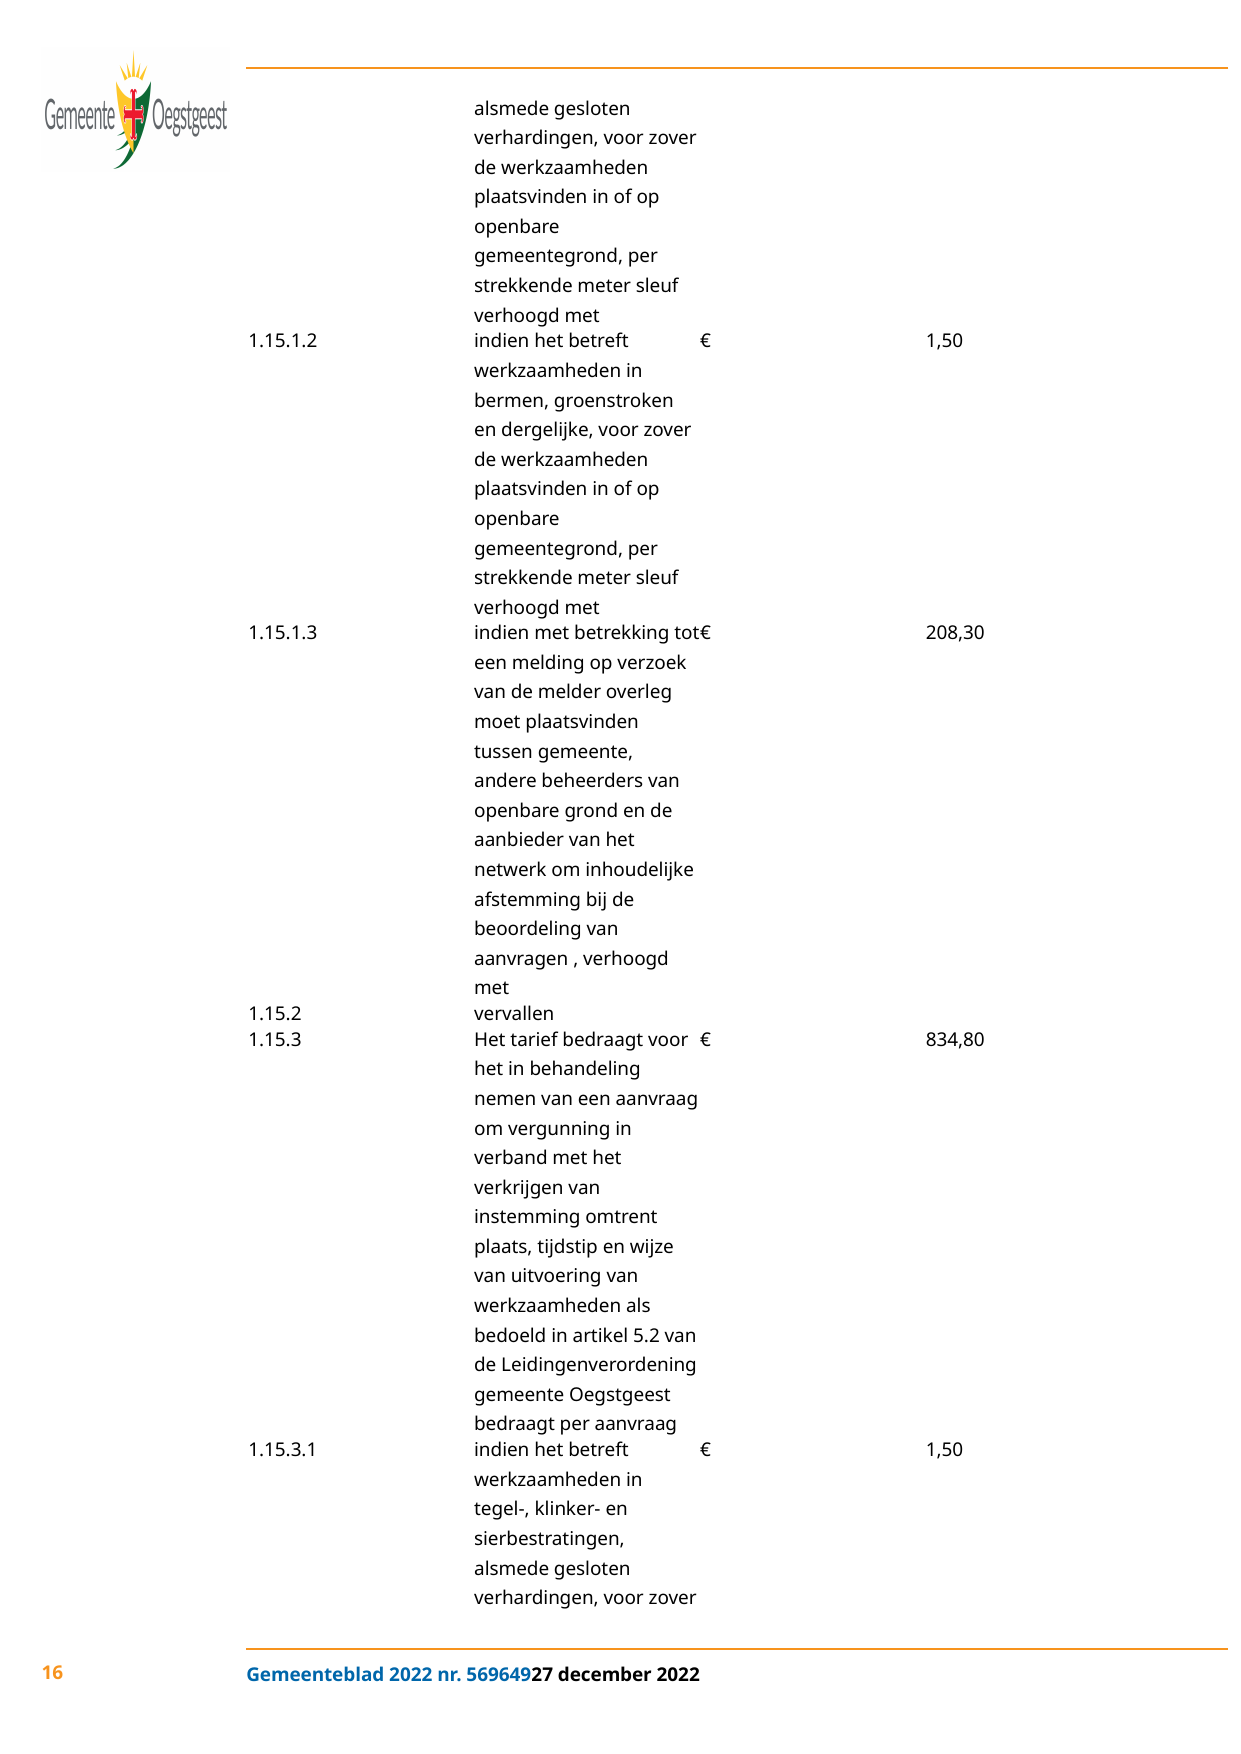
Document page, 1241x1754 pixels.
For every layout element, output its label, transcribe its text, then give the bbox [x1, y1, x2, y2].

table_cell 1,50 [926, 1436, 1152, 1610]
table_cell [926, 95, 1152, 328]
table_cell 1,50 [926, 328, 1152, 619]
table_cell € [700, 1026, 926, 1436]
table_cell Het tarief bedraagt voor het in behandeling nemen van een aanvraag om vergunning in verband met het verkrijgen van instemming omtrent plaats, tijdstip en wijze van uitvoering van werkzaamheden als bedoeld in artikel 5.2 van de Leidingenverordening gemeente Oegstgeest bedraagt per aanvraag [474, 1026, 700, 1436]
table_cell indien het betreft werkzaamheden in bermen, groenstroken en dergelijke, voor zover de werkzaamheden plaatsvinden in of op openbare gemeentegrond, per strekkende meter sleuf verhoogd met [474, 328, 700, 619]
table_cell [700, 95, 926, 328]
table_cell 208,30 [926, 620, 1152, 1000]
table_cell alsmede gesloten verhardingen, voor zover de werkzaamheden plaatsvinden in of op openbare gemeentegrond, per strekkende meter sleuf verhoogd met [474, 95, 700, 328]
table_cell 1.15.1.2 [248, 328, 474, 619]
picture [41, 47, 231, 172]
table_cell € [700, 328, 926, 619]
table_cell [700, 1000, 926, 1026]
table_cell indien het betreft werkzaamheden in tegel-, klinker- en sierbestratingen, alsmede gesloten verhardingen, voor zover [474, 1436, 700, 1610]
table_cell 1.15.3.1 [248, 1436, 474, 1610]
table_cell € [700, 620, 926, 1000]
table_cell [926, 1000, 1152, 1026]
table_cell 834,80 [926, 1026, 1152, 1436]
table_cell indien met betrekking tot een melding op verzoek van de melder overleg moet plaatsvinden tussen gemeente, andere beheerders van openbare grond en de aanbieder van het netwerk om inhoudelijke afstemming bij de beoordeling van aanvragen , verhoogd met [474, 620, 700, 1000]
table_cell [248, 95, 474, 328]
table_cell vervallen [474, 1000, 700, 1026]
table_cell 1.15.1.3 [248, 620, 474, 1000]
table_cell € [700, 1436, 926, 1610]
table_cell 1.15.3 [248, 1026, 474, 1436]
table_cell 1.15.2 [248, 1000, 474, 1026]
